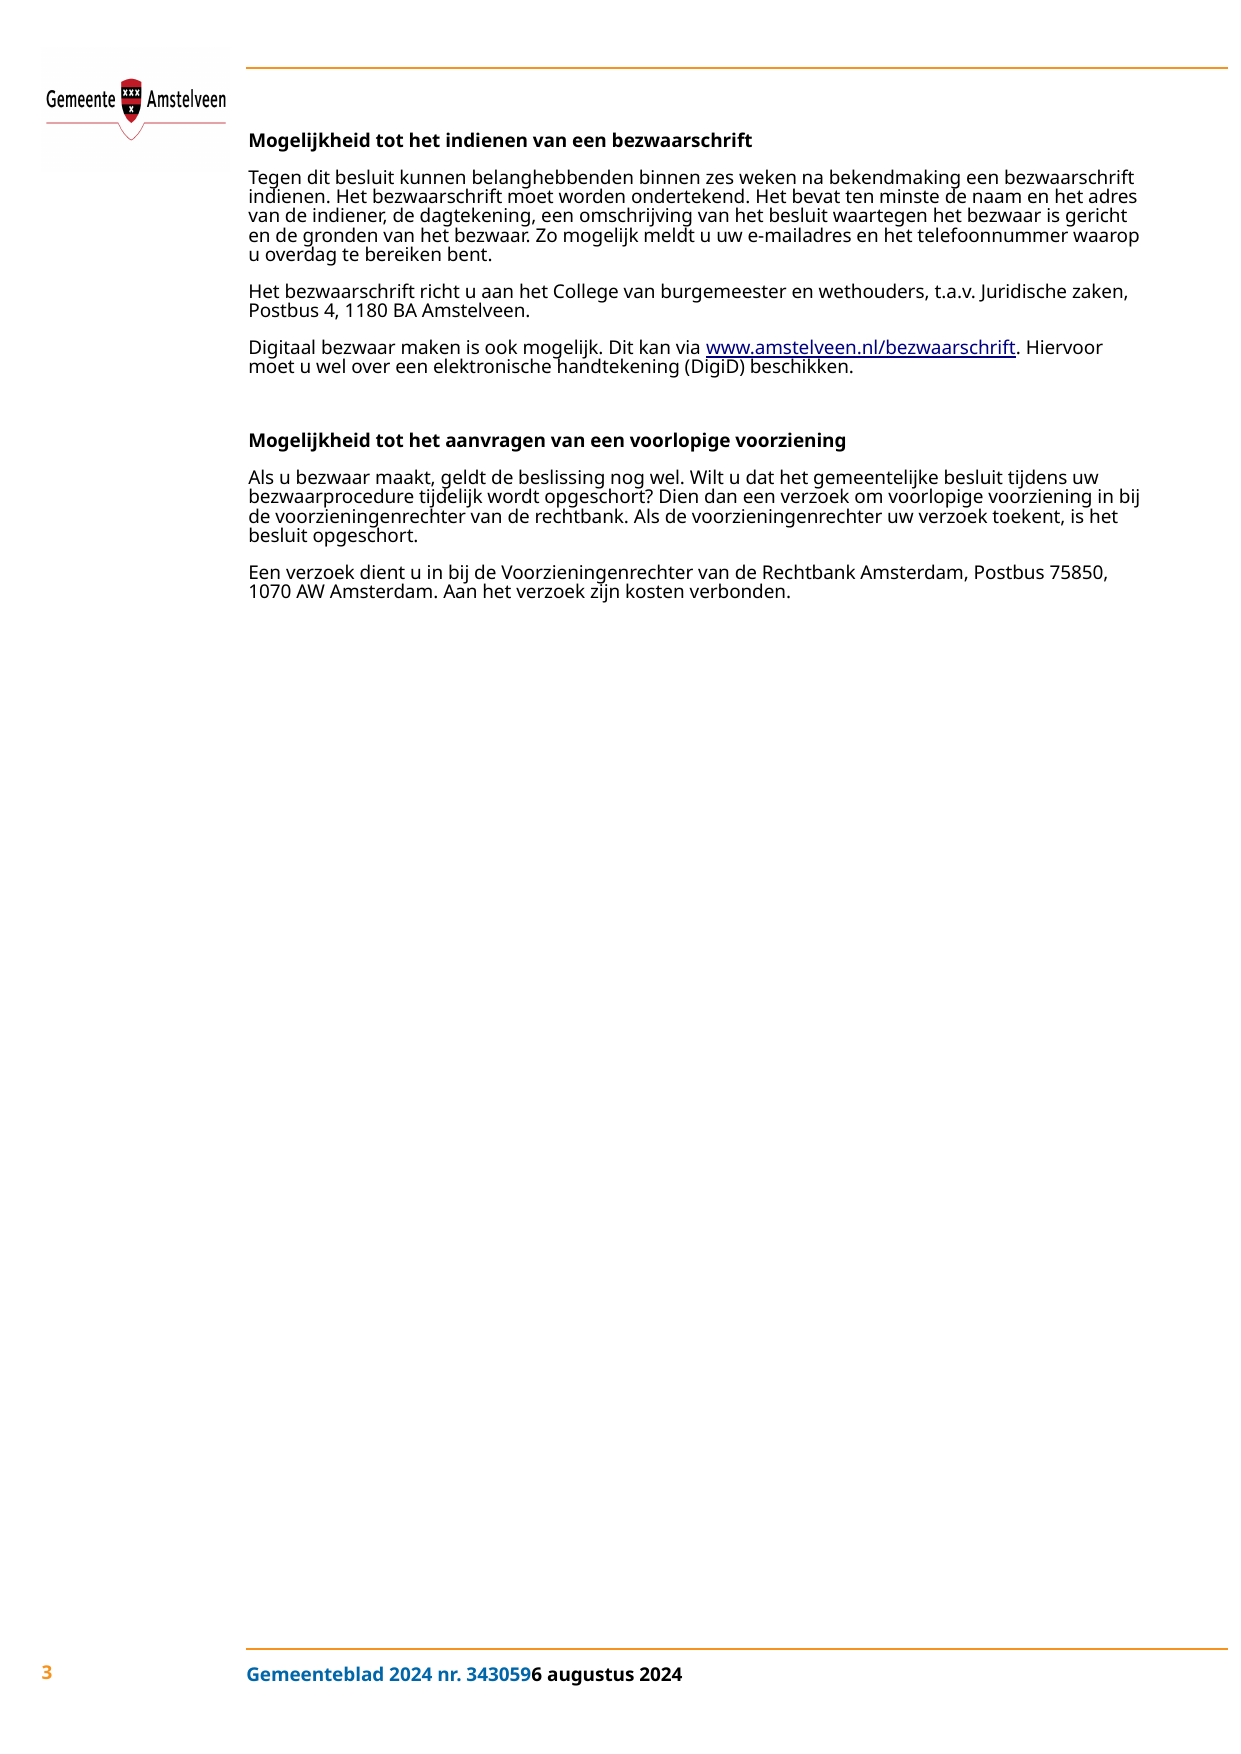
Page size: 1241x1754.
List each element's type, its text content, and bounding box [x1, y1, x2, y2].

text Mogelijkheid tot het aanvragen van een voorlopige voorziening [248, 432, 1152, 452]
text Tegen dit besluit kunnen belanghebbenden binnen zes weken na bekendmaking een bezwaarschrift indienen. Het bezwaarschrift moet worden ondertekend. Het bevat ten minste de naam en het adres van de indiener, de dagtekening, een omschrijving van het besluit waartegen het bezwaar is gericht en de gronden van het bezwaar. Zo mogelijk meldt u uw e-mailadres en het telefoonnummer waarop u overdag te bereiken bent. [248, 169, 1152, 265]
text Als u bezwaar maakt, geldt de beslissing nog wel. Wilt u dat het gemeentelijke besluit tijdens uw bezwaarprocedure tijdelijk wordt opgeschort? Dien dan een verzoek om voorlopige voorziening in bij de voorzieningenrechter van de rechtbank. Als de voorzieningenrechter uw verzoek toekent, is het besluit opgeschort. [248, 469, 1152, 546]
text Digitaal bezwaar maken is ook mogelijk. Dit kan via www.amstelveen.nl/bezwaarschrift. Hiervoor moet u wel over een elektronische handtekening (DigiD) beschikken. [248, 339, 1152, 378]
picture [41, 47, 231, 172]
text Het bezwaarschrift richt u aan het College van burgemeester en wethouders, t.a.v. Juridische zaken, Postbus 4, 1180 BA Amstelveen. [248, 283, 1152, 321]
text Mogelijkheid tot het indienen van een bezwaarschrift [248, 132, 1152, 151]
text Een verzoek dient u in bij de Voorzieningenrechter van de Rechtbank Amsterdam, Postbus 75850, 1070 AW Amsterdam. Aan het verzoek zijn kosten verbonden. [248, 564, 1152, 603]
